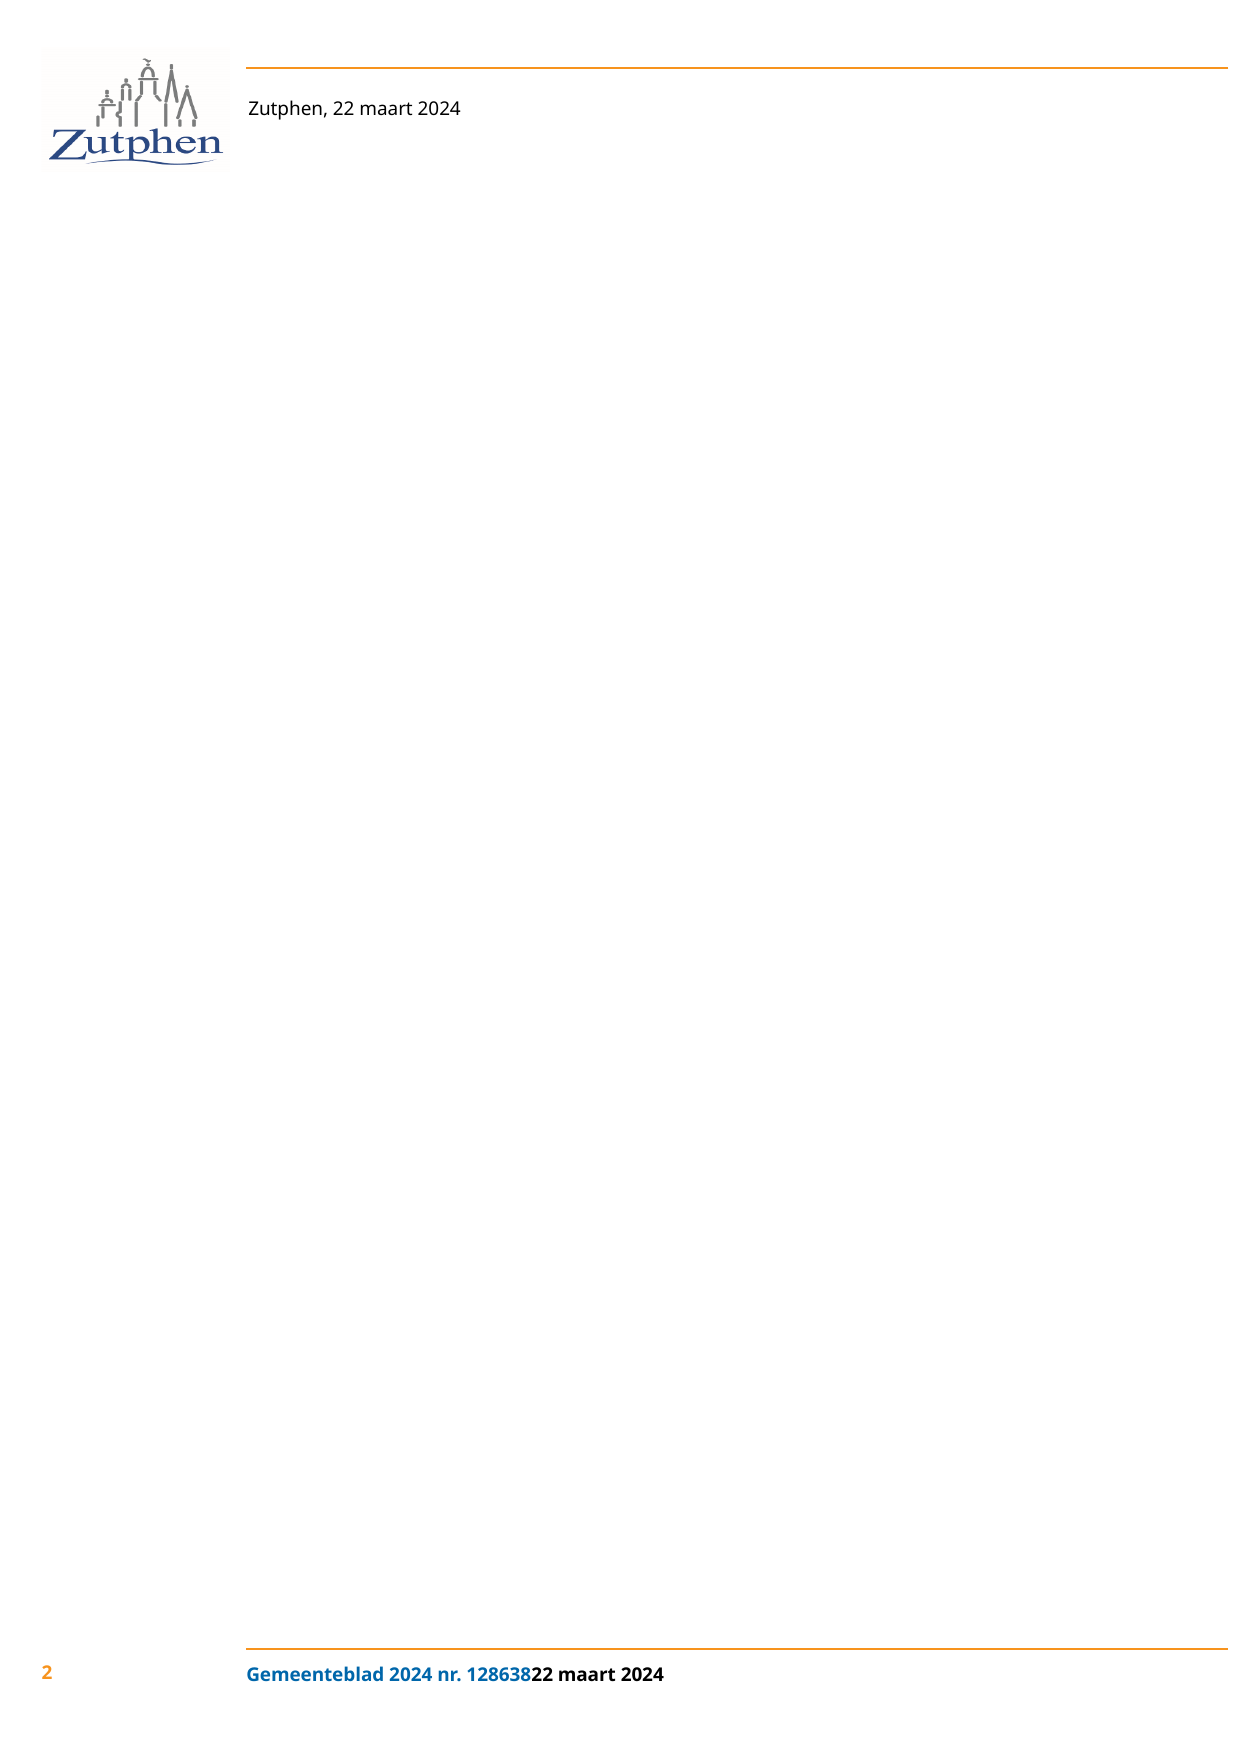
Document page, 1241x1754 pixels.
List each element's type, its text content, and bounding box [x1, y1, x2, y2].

picture [41, 47, 231, 172]
text Zutphen, 22 maart 2024 [248, 95, 1152, 121]
